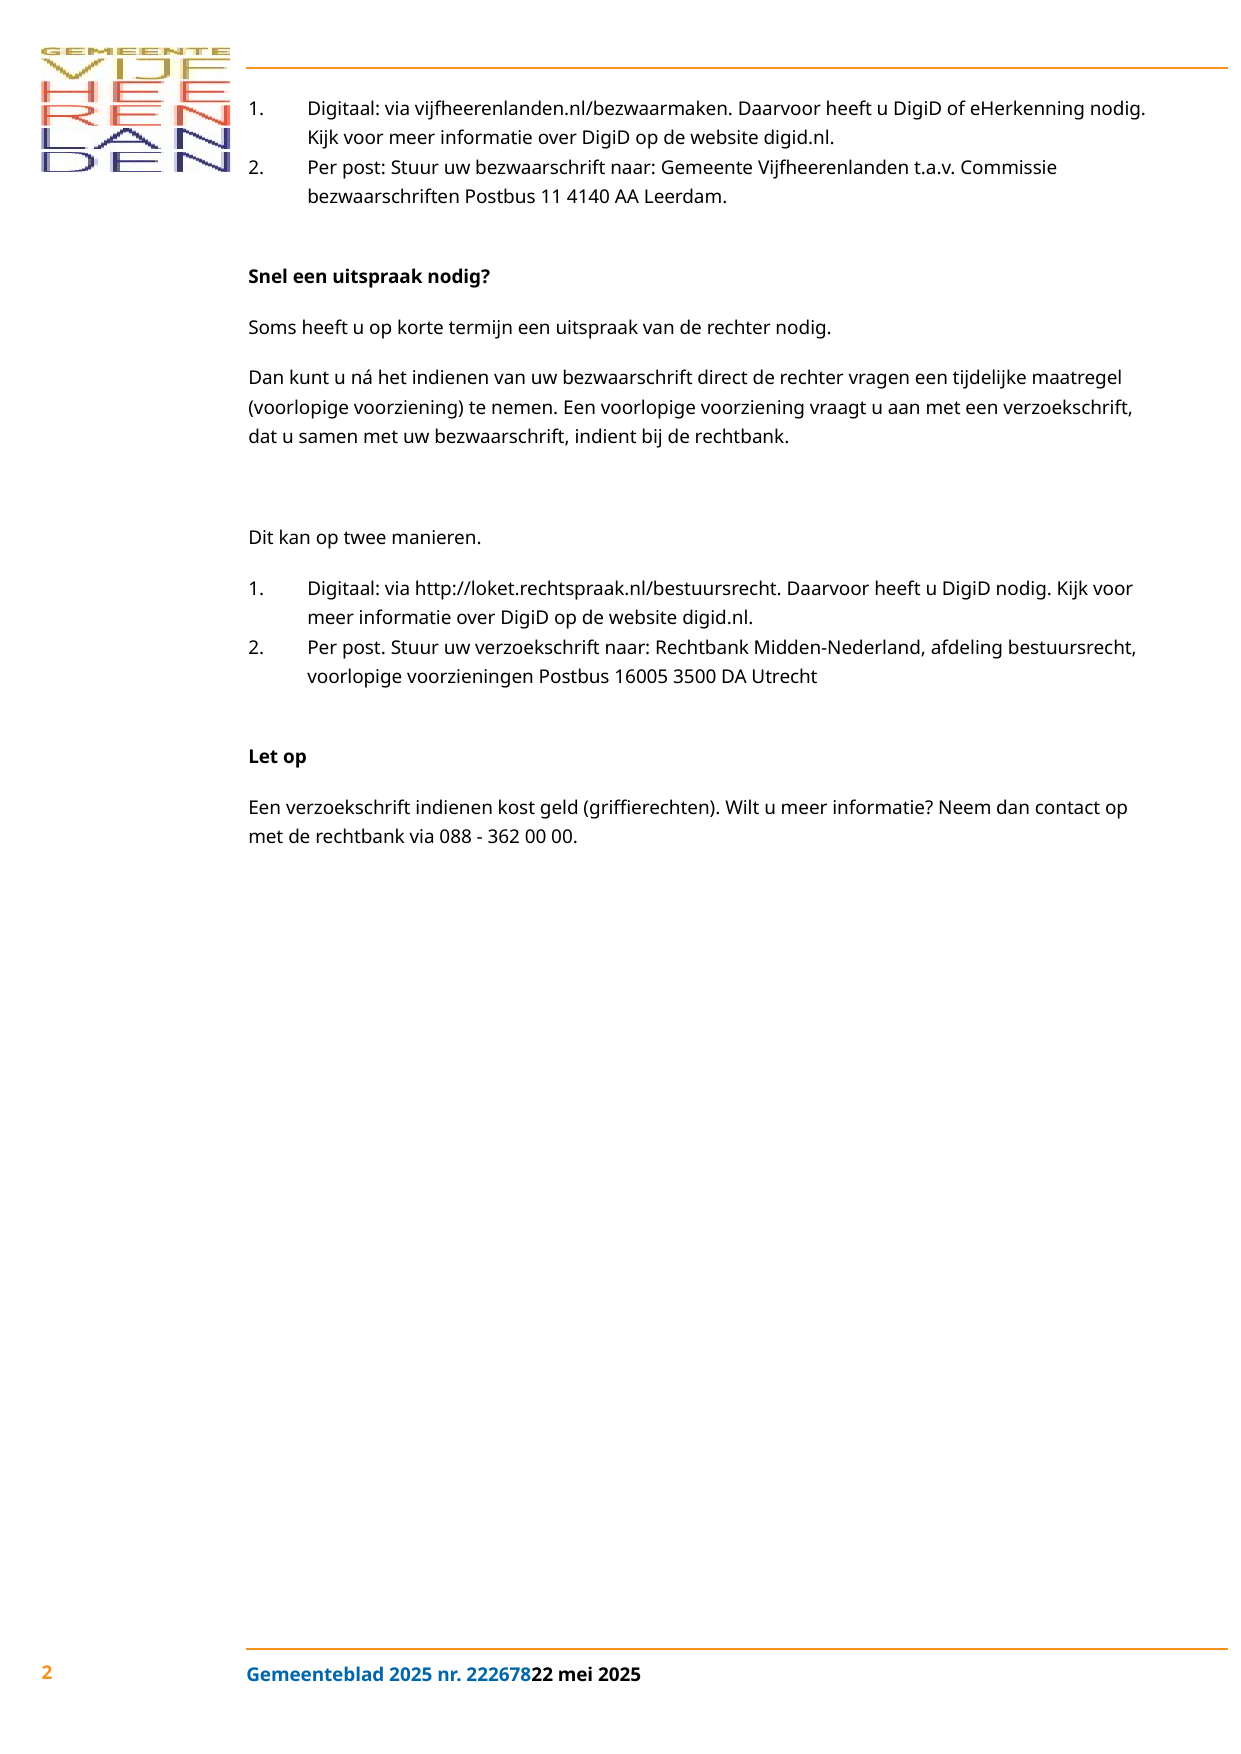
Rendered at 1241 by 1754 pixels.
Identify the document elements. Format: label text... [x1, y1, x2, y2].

list Per post. Stuur uw verzoekschrift naar: Rechtbank Midden-Nederland, afdeling bestuursrecht, voorlopige voorzieningen Postbus 16005 3500 DA Utrecht [248, 634, 1152, 689]
text Soms heeft u op korte termijn een uitspraak van de rechter nodig. [248, 314, 1152, 340]
text Snel een uitspraak nodig? [248, 263, 1152, 289]
list Digitaal: via vijfheerenlanden.nl/bezwaarmaken. Daarvoor heeft u DigiD of eHerkenning nodig. Kijk voor meer informatie over DigiD op de website digid.nl. [248, 95, 1152, 150]
list Digitaal: via http://loket.rechtspraak.nl/bestuursrecht. Daarvoor heeft u DigiD nodig. Kijk voor meer informatie over DigiD op de website digid.nl. [248, 575, 1152, 630]
text Een verzoekschrift indienen kost geld (griffierechten). Wilt u meer informatie? Neem dan contact op met de rechtbank via 088 - 362 00 00. [248, 794, 1152, 849]
list Per post: Stuur uw bezwaarschrift naar: Gemeente Vijfheerenlanden t.a.v. Commissie bezwaarschriften Postbus 11 4140 AA Leerdam. [248, 154, 1152, 209]
text Let op [248, 743, 1152, 769]
text Dit kan op twee manieren. [248, 524, 1152, 550]
picture [41, 47, 231, 172]
text Dan kunt u ná het indienen van uw bezwaarschrift direct de rechter vragen een tijdelijke maatregel (voorlopige voorziening) te nemen. Een voorlopige voorziening vraagt u aan met een verzoekschrift, dat u samen met uw bezwaarschrift, indient bij de rechtbank. [248, 364, 1152, 449]
